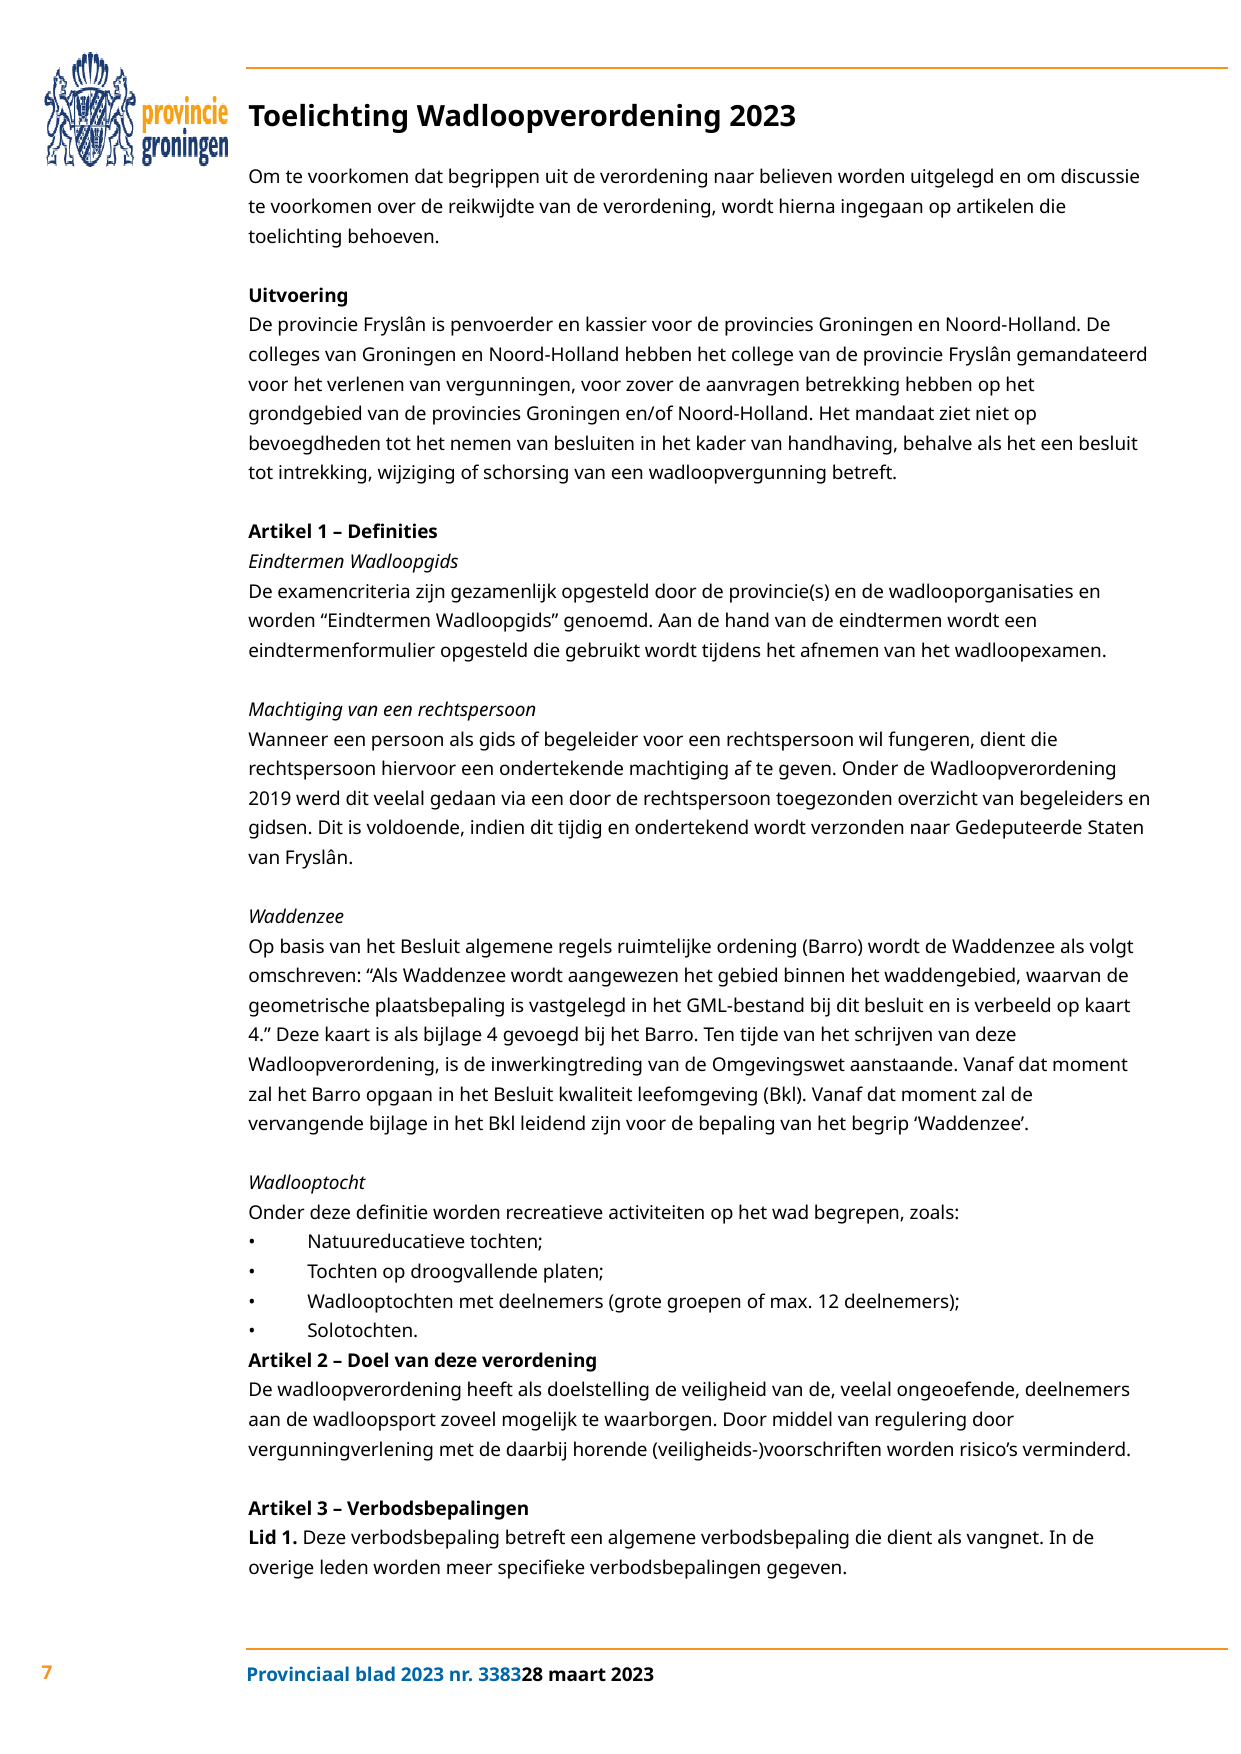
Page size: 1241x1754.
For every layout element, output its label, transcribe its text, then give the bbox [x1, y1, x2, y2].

text Op basis van het Besluit algemene regels ruimtelijke ordening (Barro) wordt de Waddenzee als volgt omschreven: “Als Waddenzee wordt aangewezen het gebied binnen het waddengebied, waarvan de geometrische plaatsbepaling is vastgelegd in het GML-bestand bij dit besluit en is verbeeld op kaart 4.” Deze kaart is als bijlage 4 gevoegd bij het Barro. Ten tijde van het schrijven van deze Wadloopverordening, is de inwerkingtreding van de Omgevingswet aanstaande. Vanaf dat moment zal het Barro opgaan in het Besluit kwaliteit leefomgeving (Bkl). Vanaf dat moment zal de vervangende bijlage in het Bkl leidend zijn voor de bepaling van het begrip ‘Waddenzee’. [248, 933, 1152, 1136]
list Natuureducatieve tochten; [248, 1229, 1152, 1254]
text Toelichting Wadloopverordening 2023 [248, 95, 1152, 134]
list Solotochten. [248, 1317, 1152, 1343]
text Om te voorkomen dat begrippen uit de verordening naar believen worden uitgelegd en om discussie te voorkomen over de reikwijdte van de verordening, wordt hierna ingegaan op artikelen die toelichting behoeven. [248, 164, 1152, 248]
text De provincie Fryslân is penvoerder en kassier voor de provincies Groningen en Noord-Holland. De colleges van Groningen en Noord-Holland hebben het college van de provincie Fryslân gemandateerd voor het verlenen van vergunningen, voor zover de aanvragen betrekking hebben op het grondgebied van de provincies Groningen en/of Noord-Holland. Het mandaat ziet niet op bevoegdheden tot het nemen van besluiten in het kader van handhaving, behalve als het een besluit tot intrekking, wijziging of schorsing van een wadloopvergunning betreft. [248, 312, 1152, 485]
text Artikel 1 – Definities [248, 519, 1152, 544]
text Wadlooptocht [248, 1169, 1152, 1195]
text Artikel 3 – Verbodsbepalingen [248, 1495, 1152, 1521]
text Uitvoering [248, 282, 1152, 308]
list Wadlooptochten met deelnemers (grote groepen of max. 12 deelnemers); [248, 1288, 1152, 1313]
text Artikel 2 – Doel van deze verordening [248, 1347, 1152, 1373]
text Onder deze definitie worden recreatieve activiteiten op het wad begrepen, zoals: [248, 1199, 1152, 1225]
text Wanneer een persoon als gids of begeleider voor een rechtspersoon wil fungeren, dient die rechtspersoon hiervoor een ondertekende machtiging af te geven. Onder de Wadloopverordening 2019 werd dit veelal gedaan via een door de rechtspersoon toegezonden overzicht van begeleiders en gidsen. Dit is voldoende, indien dit tijdig en ondertekend wordt verzonden naar Gedeputeerde Staten van Fryslân. [248, 726, 1152, 870]
text De wadloopverordening heeft als doelstelling de veiligheid van de, veelal ongeoefende, deelnemers aan de wadloopsport zoveel mogelijk te waarborgen. Door middel van regulering door vergunningverlening met de daarbij horende (veiligheids-)voorschriften worden risico’s verminderd. [248, 1377, 1152, 1461]
text Lid 1. Deze verbodsbepaling betreft een algemene verbodsbepaling die dient als vangnet. In de overige leden worden meer specifieke verbodsbepalingen gegeven. [248, 1524, 1152, 1580]
text Waddenzee [248, 903, 1152, 929]
list Tochten op droogvallende platen; [248, 1258, 1152, 1284]
picture [41, 47, 231, 172]
text Eindtermen Wadloopgids [248, 548, 1152, 574]
text Machtiging van een rechtspersoon [248, 696, 1152, 722]
text De examencriteria zijn gezamenlijk opgesteld door de provincie(s) en de wadlooporganisaties en worden “Eindtermen Wadloopgids” genoemd. Aan de hand van de eindtermen wordt een eindtermenformulier opgesteld die gebruikt wordt tijdens het afnemen van het wadloopexamen. [248, 578, 1152, 663]
